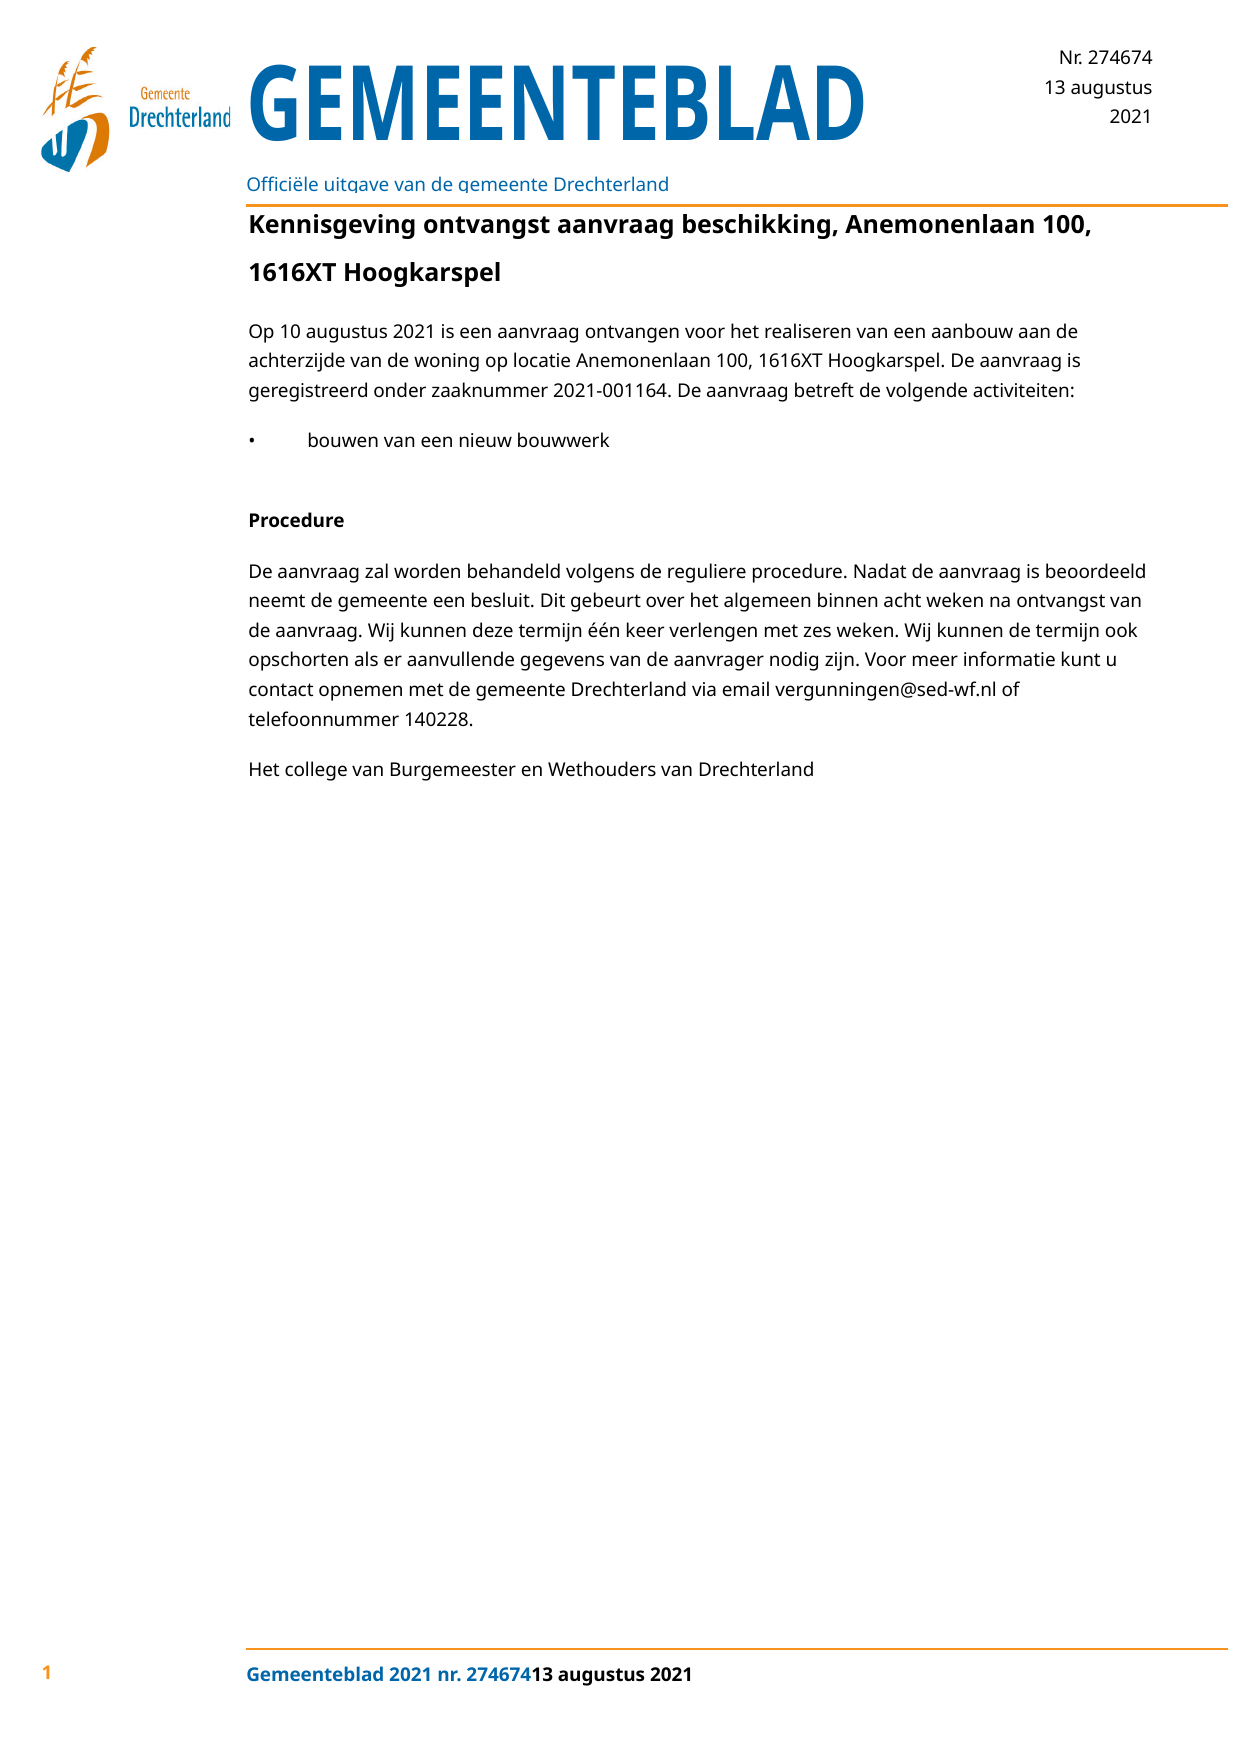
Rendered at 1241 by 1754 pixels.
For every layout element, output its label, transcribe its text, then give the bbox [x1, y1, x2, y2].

picture [41, 47, 231, 172]
text Kennisgeving ontvangst aanvraag beschikking, Anemonenlaan 100, 1616XT Hoogkarspel [248, 207, 1152, 288]
text Procedure [248, 507, 1152, 533]
picture [226, 115, 231, 124]
text Op 10 augustus 2021 is een aanvraag ontvangen voor het realiseren van een aanbouw aan de achterzijde van de woning op locatie Anemonenlaan 100, 1616XT Hoogkarspel. De aanvraag is geregistreerd onder zaaknummer 2021-001164. De aanvraag betreft de volgende activiteiten: [248, 318, 1152, 403]
text De aanvraag zal worden behandeld volgens de reguliere procedure. Nadat de aanvraag is beoordeeld neemt de gemeente een besluit. Dit gebeurt over het algemeen binnen acht weken na ontvangst van de aanvraag. Wij kunnen deze termijn één keer verlengen met zes weken. Wij kunnen de termijn ook opschorten als er aanvullende gegevens van de aanvrager nodig zijn. Voor meer informatie kunt u contact opnemen met de gemeente Drechterland via email vergunningen@sed-wf.nl of telefoonnummer 140228. [248, 558, 1152, 732]
list bouwen van een nieuw bouwwerk [248, 427, 1152, 453]
picture [41, 158, 64, 172]
text Het college van Burgemeester en Wethouders van Drechterland [248, 756, 1152, 782]
